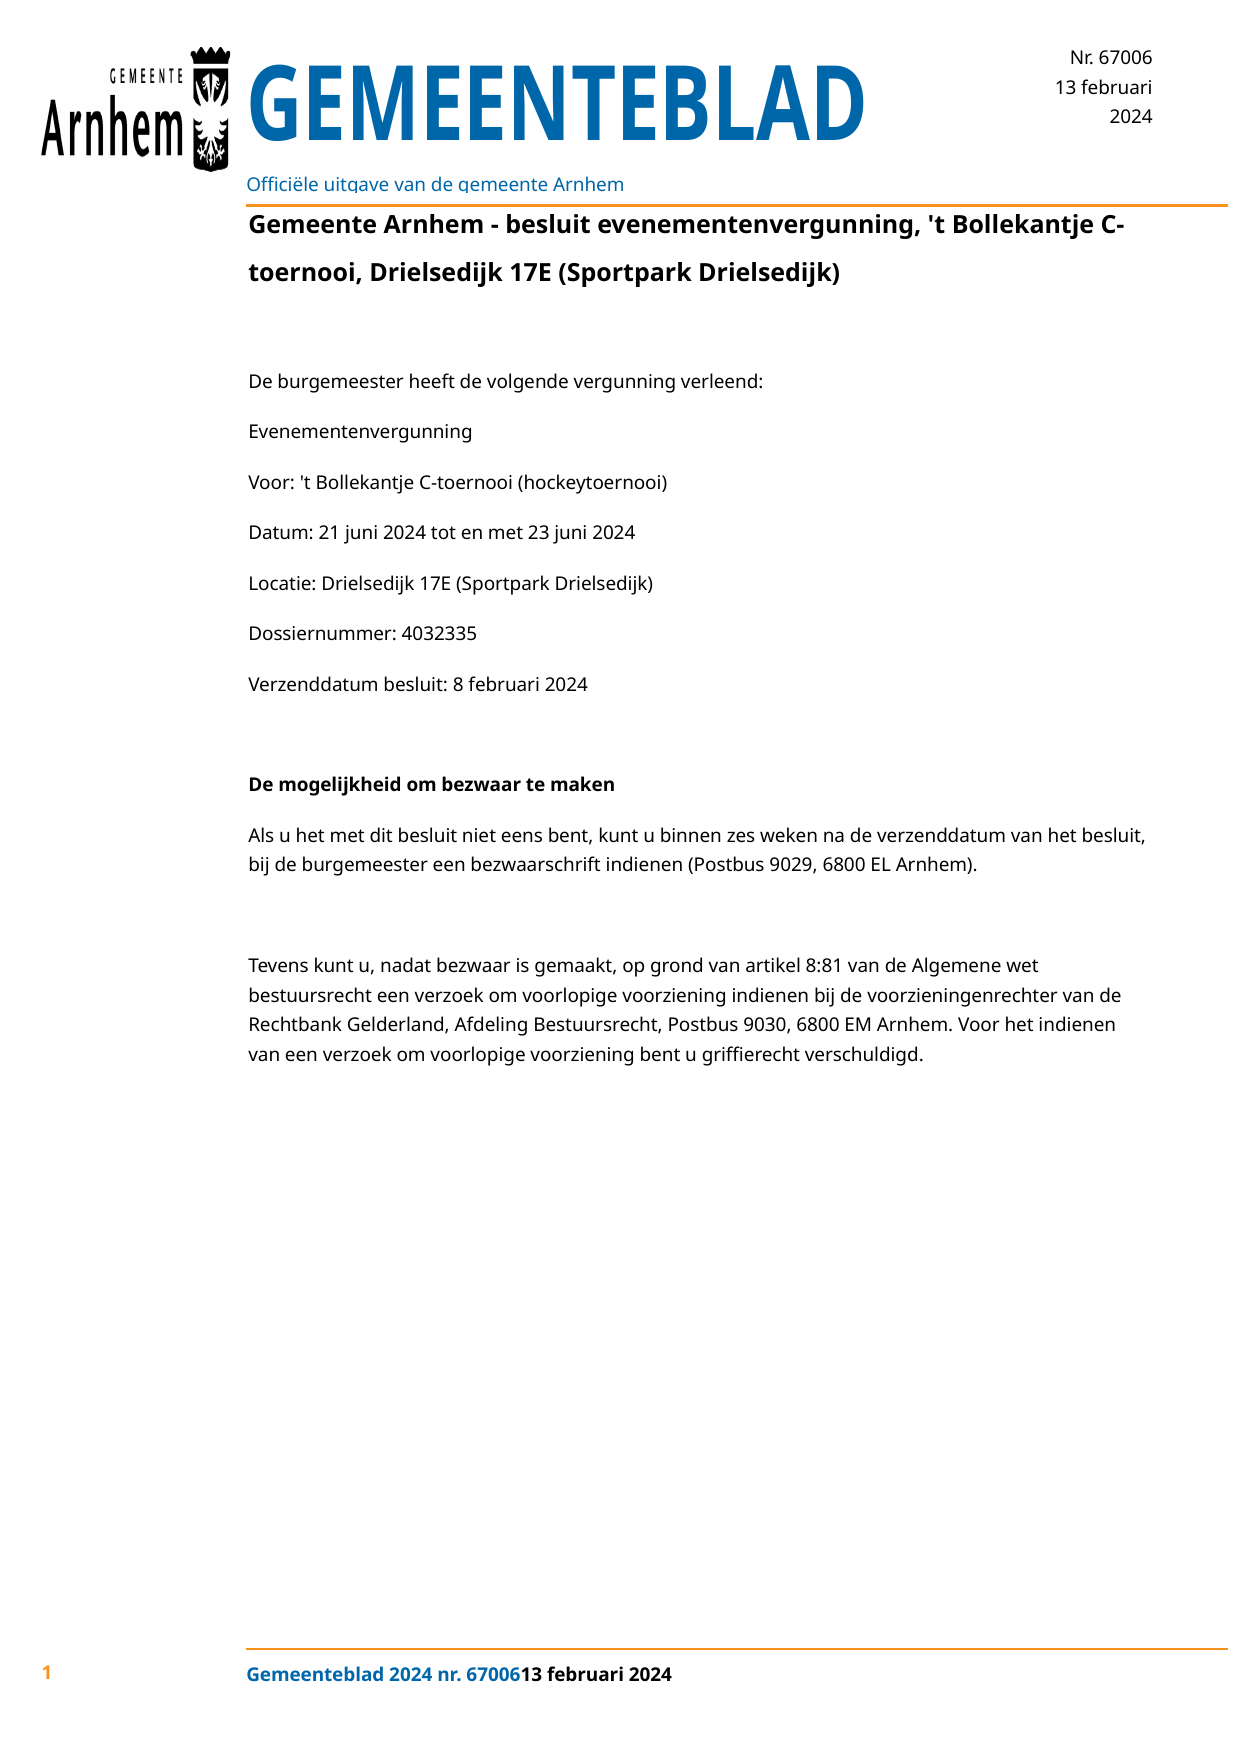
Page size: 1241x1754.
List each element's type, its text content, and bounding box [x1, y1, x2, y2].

text Tevens kunt u, nadat bezwaar is gemaakt, op grond van artikel 8:81 van de Algemene wet bestuursrecht een verzoek om voorlopige voorziening indienen bij de voorzieningenrechter van de Rechtbank Gelderland, Afdeling Bestuursrecht, Postbus 9030, 6800 EM Arnhem. Voor het indienen van een verzoek om voorlopige voorziening bent u griffierecht verschuldigd. [248, 952, 1152, 1067]
text Locatie: Drielsedijk 17E (Sportpark Drielsedijk) [248, 570, 1152, 596]
text Als u het met dit besluit niet eens bent, kunt u binnen zes weken na de verzenddatum van het besluit, bij de burgemeester een bezwaarschrift indienen (Postbus 9029, 6800 EL Arnhem). [248, 822, 1152, 877]
text Datum: 21 juni 2024 tot en met 23 juni 2024 [248, 519, 1152, 545]
text De burgemeester heeft de volgende vergunning verleend: [248, 368, 1152, 394]
text Dossiernummer: 4032335 [248, 620, 1152, 646]
text Evenementenvergunning [248, 419, 1152, 444]
picture [41, 47, 231, 172]
text De mogelijkheid om bezwaar te maken [248, 772, 1152, 797]
text Verzenddatum besluit: 8 februari 2024 [248, 671, 1152, 697]
text Voor: 't Bollekantje C-toernooi (hockeytoernooi) [248, 469, 1152, 495]
text Gemeente Arnhem - besluit evenementenvergunning, 't Bollekantje C-toernooi, Drielsedijk 17E (Sportpark Drielsedijk) [248, 207, 1152, 288]
